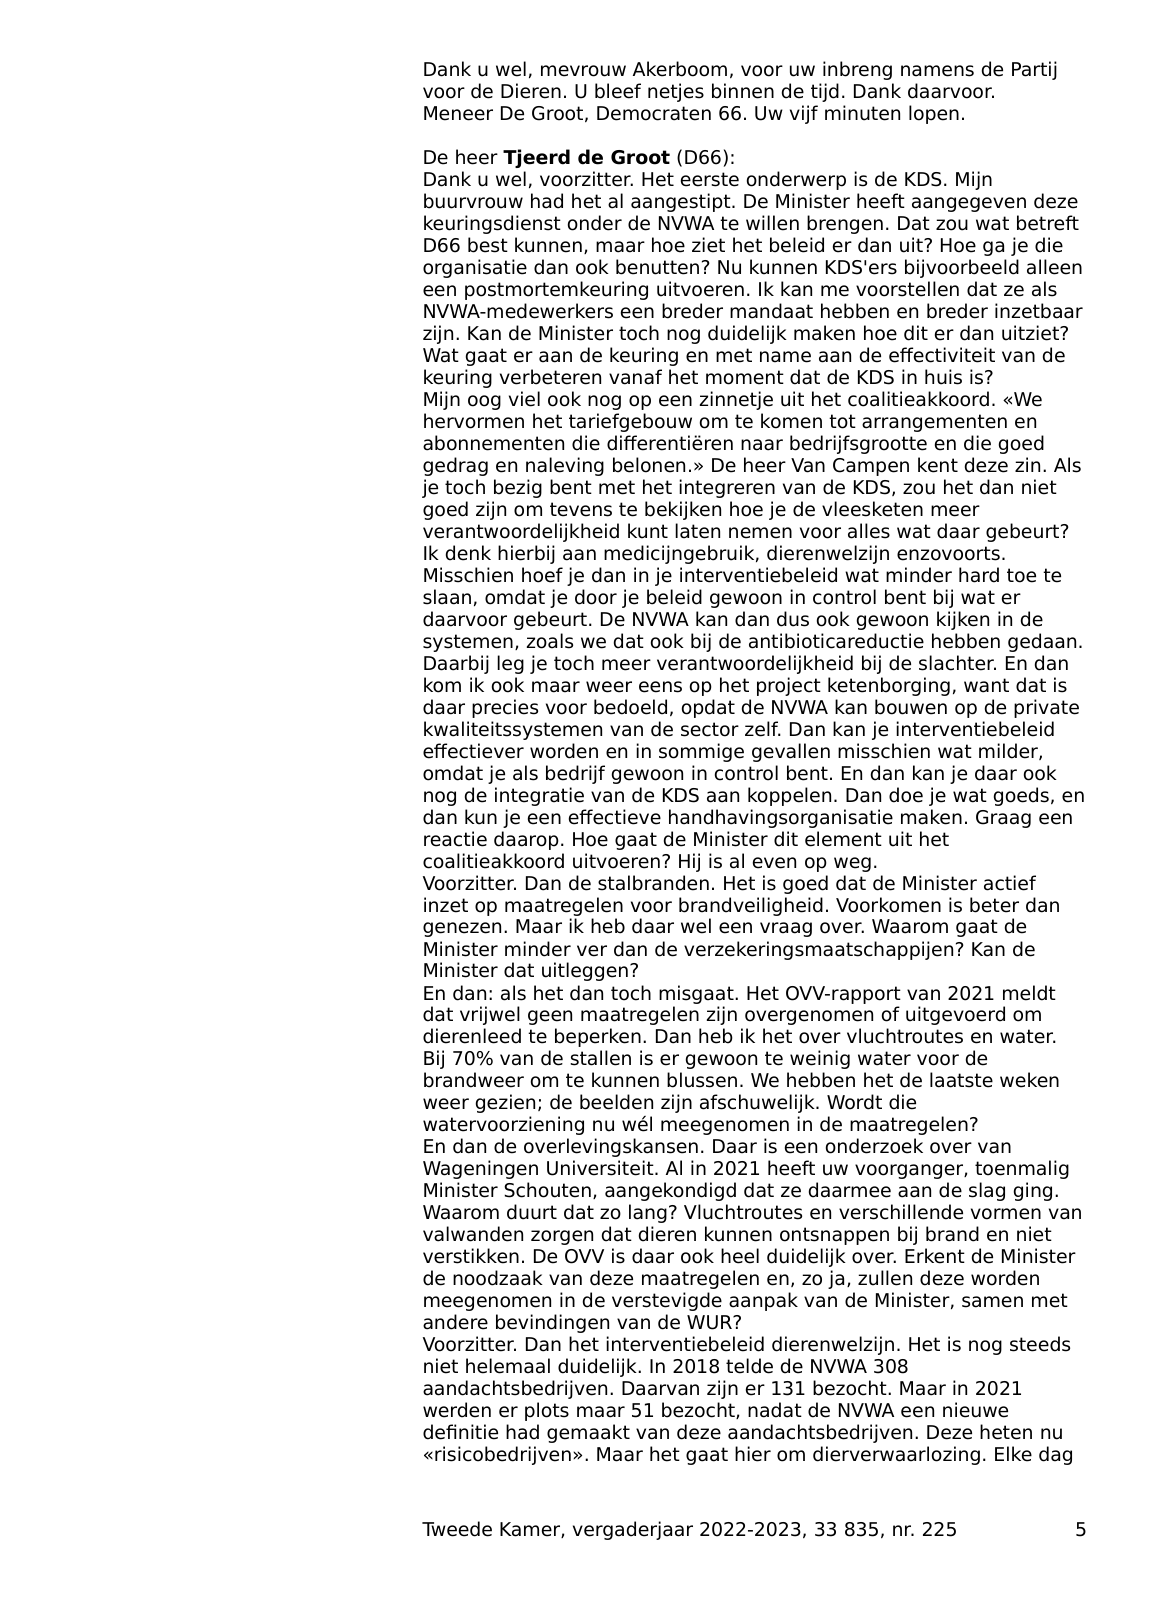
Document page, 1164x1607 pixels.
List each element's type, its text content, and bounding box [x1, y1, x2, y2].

text De heer Tjeerd de Groot (D66): [422, 147, 1087, 169]
text En dan de overlevingskansen. Daar is een onderzoek over van Wageningen Universiteit. Al in 2021 heeft uw voorganger, toenmalig Minister Schouten, aangekondigd dat ze daarmee aan de slag ging. Waarom duurt dat zo lang? Vluchtroutes en verschillende vormen van valwanden zorgen dat dieren kunnen ontsnappen bij brand en niet verstikken. De OVV is daar ook heel duidelijk over. Erkent de Minister de noodzaak van deze maatregelen en, zo ja, zullen deze worden meegenomen in de verstevigde aanpak van de Minister, samen met andere bevindingen van de WUR? [422, 1136, 1087, 1334]
text Mijn oog viel ook nog op een zinnetje uit het coalitieakkoord. «We hervormen het tariefgebouw om te komen tot arrangementen en abonnementen die differentiëren naar bedrijfsgrootte en die goed gedrag en naleving belonen.» De heer Van Campen kent deze zin. Als je toch bezig bent met het integreren van de KDS, zou het dan niet goed zijn om tevens te bekijken hoe je de vleesketen meer verantwoordelijkheid kunt laten nemen voor alles wat daar gebeurt? Ik denk hierbij aan medicijngebruik, dierenwelzijn enzovoorts. Misschien hoef je dan in je interventiebeleid wat minder hard toe te slaan, omdat je door je beleid gewoon in control bent bij wat er daarvoor gebeurt. De NVWA kan dan dus ook gewoon kijken in de systemen, zoals we dat ook bij de antibioticareductie hebben gedaan. Daarbij leg je toch meer verantwoordelijkheid bij de slachter. En dan kom ik ook maar weer eens op het project ketenborging, want dat is daar precies voor bedoeld, opdat de NVWA kan bouwen op de private kwaliteitssystemen van de sector zelf. Dan kan je interventiebeleid effectiever worden en in sommige gevallen misschien wat milder, omdat je als bedrijf gewoon in control bent. En dan kan je daar ook nog de integratie van de KDS aan koppelen. Dan doe je wat goeds, en dan kun je een effectieve handhavingsorganisatie maken. Graag een reactie daarop. Hoe gaat de Minister dit element uit het coalitieakkoord uitvoeren? Hij is al even op weg. [422, 389, 1087, 872]
text Meneer De Groot, Democraten 66. Uw vijf minuten lopen. [422, 103, 1087, 125]
text Dank u wel, mevrouw Akerboom, voor uw inbreng namens de Partij voor de Dieren. U bleef netjes binnen de tijd. Dank daarvoor. [422, 59, 1087, 103]
text Dank u wel, voorzitter. Het eerste onderwerp is de KDS. Mijn buurvrouw had het al aangestipt. De Minister heeft aangegeven deze keuringsdienst onder de NVWA te willen brengen. Dat zou wat betreft D66 best kunnen, maar hoe ziet het beleid er dan uit? Hoe ga je die organisatie dan ook benutten? Nu kunnen KDS'ers bijvoorbeeld alleen een postmortemkeuring uitvoeren. Ik kan me voorstellen dat ze als NVWA-medewerkers een breder mandaat hebben en breder inzetbaar zijn. Kan de Minister toch nog duidelijk maken hoe dit er dan uitziet? Wat gaat er aan de keuring en met name aan de effectiviteit van de keuring verbeteren vanaf het moment dat de KDS in huis is? [422, 169, 1087, 389]
text Voorzitter. Dan het interventiebeleid dierenwelzijn. Het is nog steeds niet helemaal duidelijk. In 2018 telde de NVWA 308 aandachtsbedrijven. Daarvan zijn er 131 bezocht. Maar in 2021 werden er plots maar 51 bezocht, nadat de NVWA een nieuwe definitie had gemaakt van deze aandachtsbedrijven. Deze heten nu «risicobedrijven». Maar het gaat hier om dierverwaarlozing. Elke dag [422, 1334, 1087, 1466]
text Voorzitter. Dan de stalbranden. Het is goed dat de Minister actief inzet op maatregelen voor brandveiligheid. Voorkomen is beter dan genezen. Maar ik heb daar wel een vraag over. Waarom gaat de Minister minder ver dan de verzekeringsmaatschappijen? Kan de Minister dat uitleggen? [422, 872, 1087, 982]
text En dan: als het dan toch misgaat. Het OVV-rapport van 2021 meldt dat vrijwel geen maatregelen zijn overgenomen of uitgevoerd om dierenleed te beperken. Dan heb ik het over vluchtroutes en water. Bij 70% van de stallen is er gewoon te weinig water voor de brandweer om te kunnen blussen. We hebben het de laatste weken weer gezien; de beelden zijn afschuwelijk. Wordt die watervoorziening nu wél meegenomen in de maatregelen? [422, 982, 1087, 1136]
